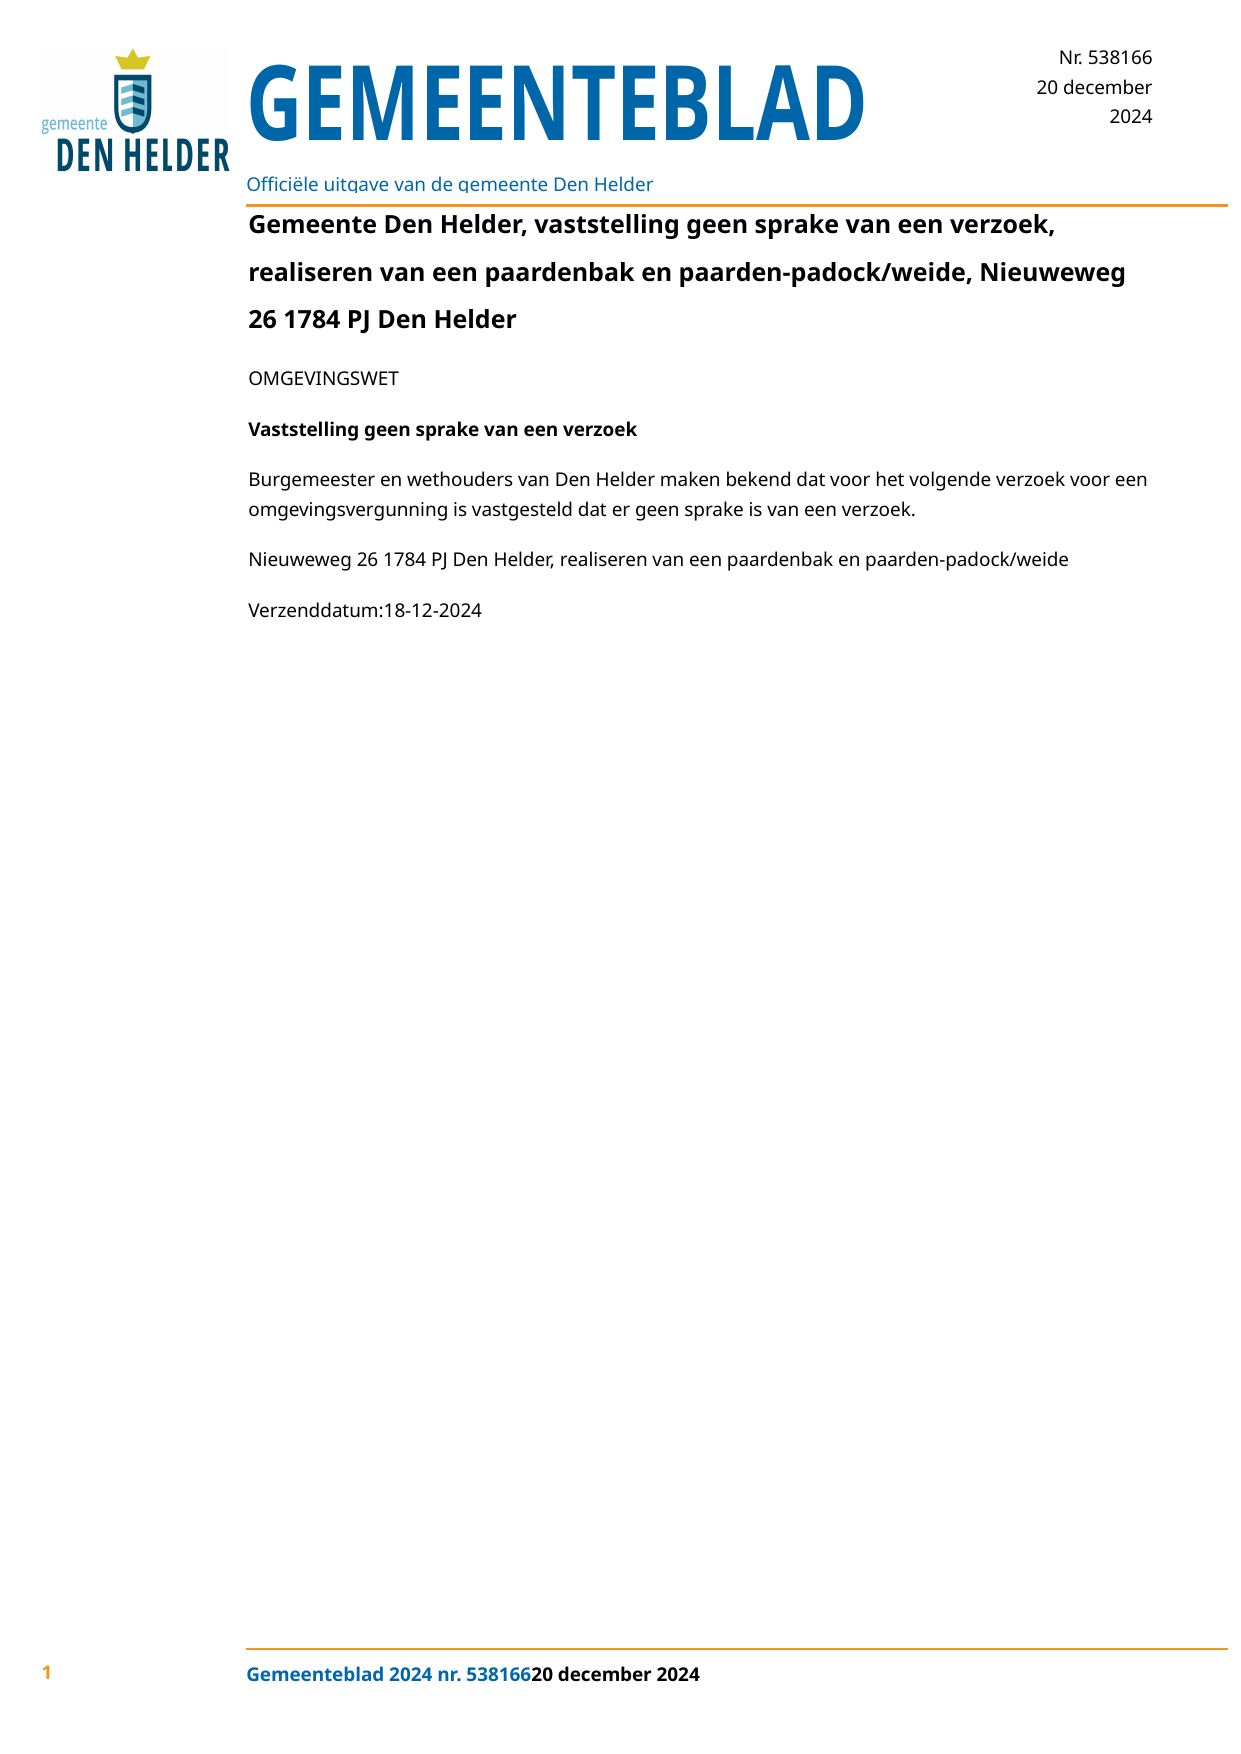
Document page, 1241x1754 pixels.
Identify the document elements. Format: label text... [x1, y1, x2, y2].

picture [41, 47, 231, 172]
text Vaststelling geen sprake van een verzoek [248, 416, 1152, 442]
picture [100, 154, 106, 172]
text Burgemeester en wethouders van Den Helder maken bekend dat voor het volgende verzoek voor een omgevingsvergunning is vastgesteld dat er geen sprake is van een verzoek. [248, 466, 1152, 522]
text Verzenddatum:18-12-2024 [248, 597, 1152, 622]
picture [130, 157, 135, 172]
picture [220, 160, 224, 172]
picture [63, 144, 68, 165]
text Nieuweweg 26 1784 PJ Den Helder, realiseren van een paardenbak en paarden-padock/weide [248, 546, 1152, 572]
text OMGEVINGSWET [248, 366, 1152, 391]
text Gemeente Den Helder, vaststelling geen sprake van een verzoek, realiseren van een paardenbak en paarden-padock/weide, Nieuweweg 26 1784 PJ Den Helder [248, 207, 1152, 336]
picture [182, 144, 187, 165]
